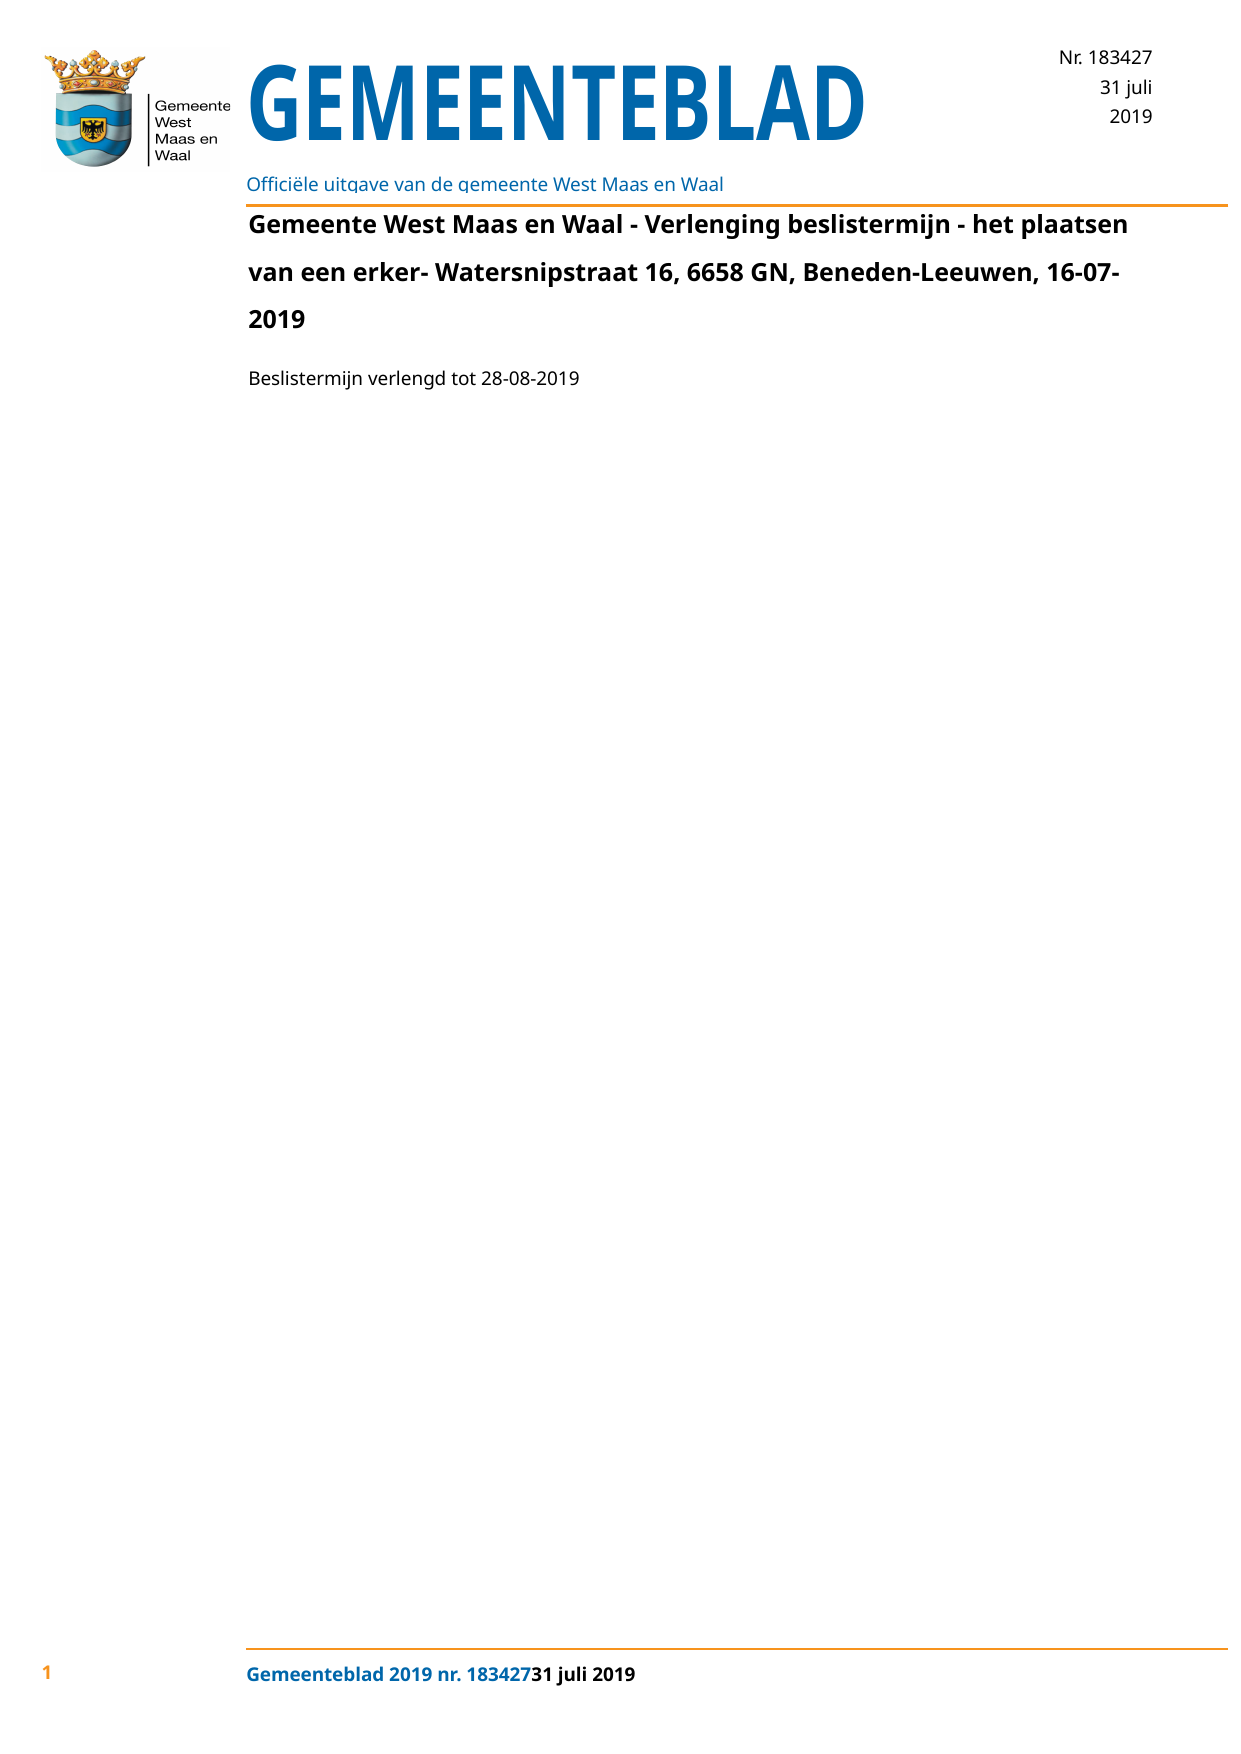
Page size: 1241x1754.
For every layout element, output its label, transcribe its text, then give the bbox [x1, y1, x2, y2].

picture [41, 47, 231, 172]
text Gemeente West Maas en Waal - Verlenging beslistermijn - het plaatsen van een erker- Watersnipstraat 16, 6658 GN, Beneden-Leeuwen, 16-07-2019 [248, 207, 1152, 336]
text Beslistermijn verlengd tot 28-08-2019 [248, 366, 1152, 391]
